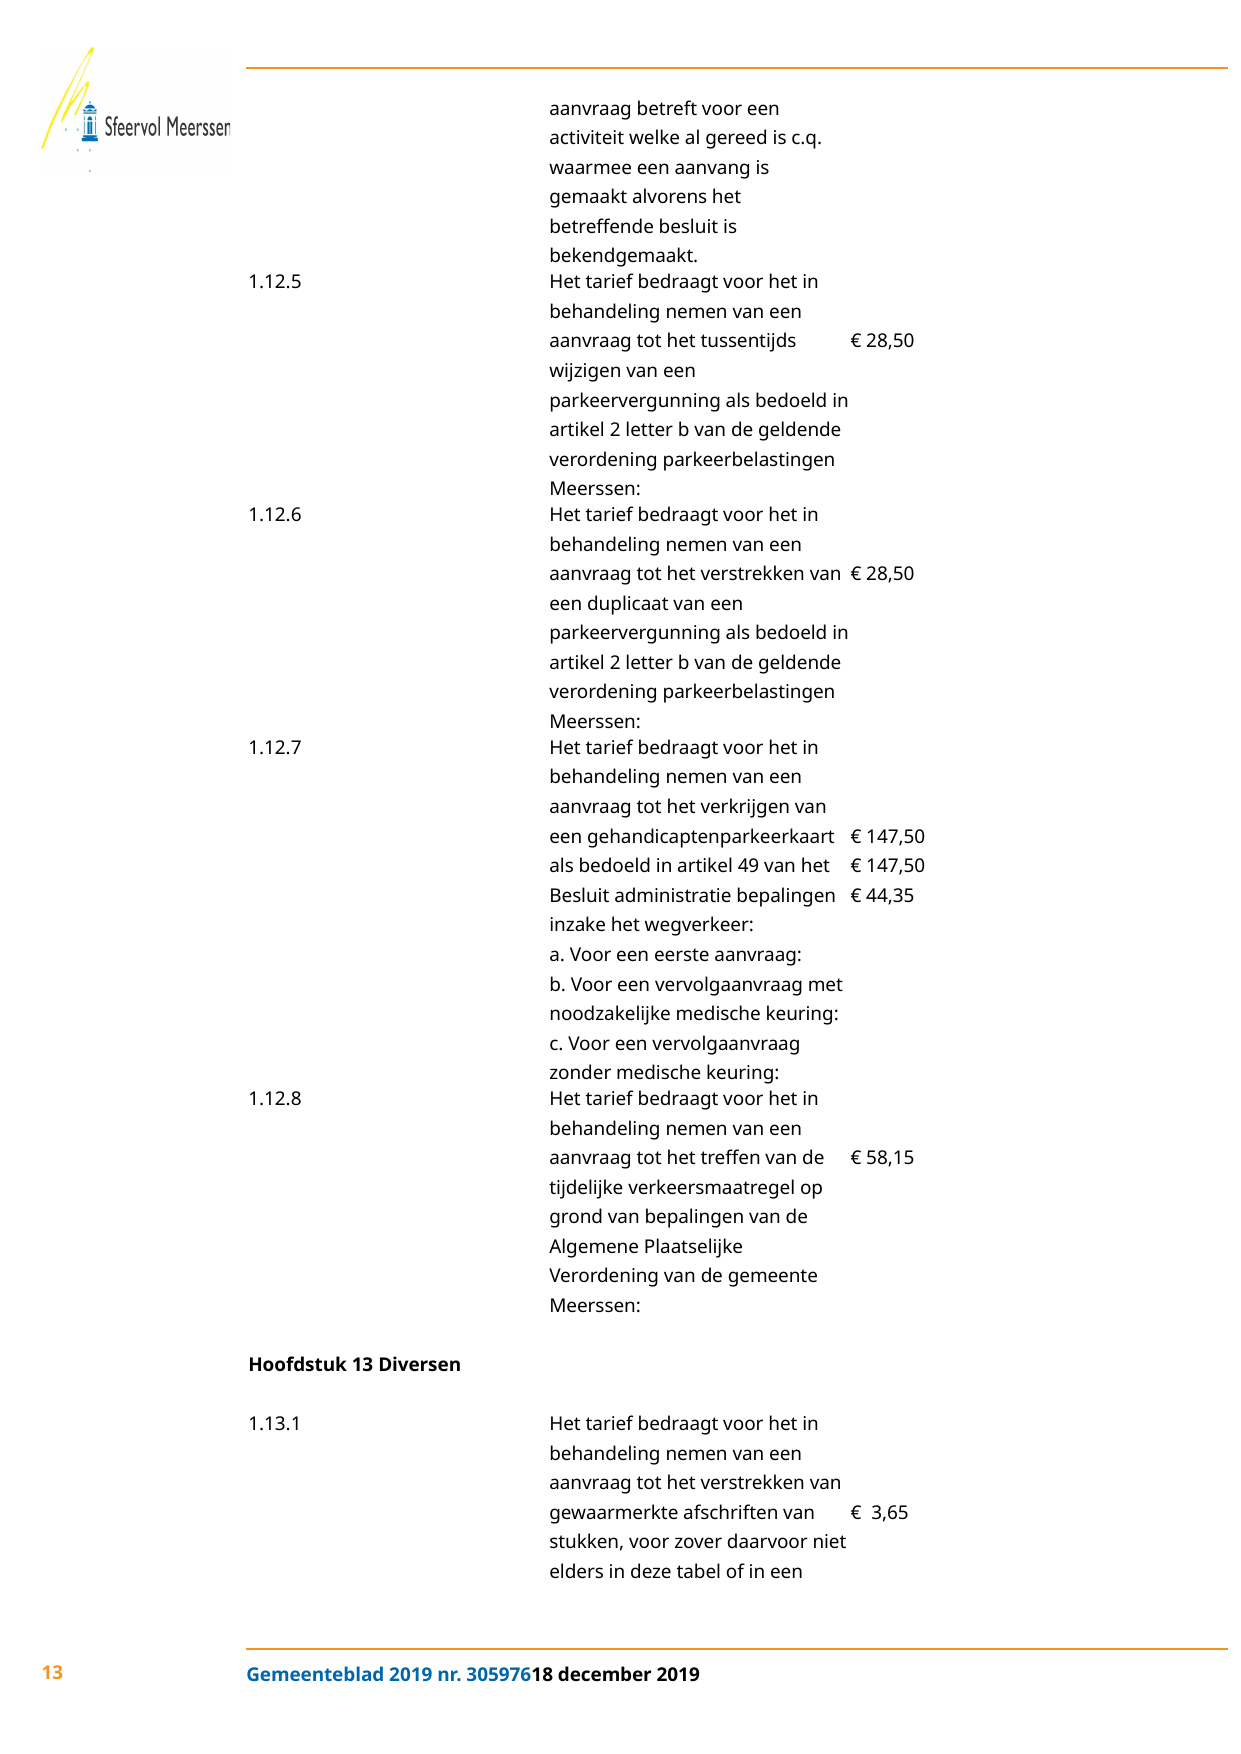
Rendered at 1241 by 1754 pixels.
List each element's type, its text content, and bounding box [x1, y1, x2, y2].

table_cell € 28,50 [850, 501, 1152, 734]
table_cell 1.12.5 [248, 269, 549, 501]
table_cell 1.12.7 [248, 734, 549, 1085]
table_cell 1.12.6 [248, 501, 549, 734]
text Hoofdstuk 13 Diversen [248, 1351, 1152, 1377]
table_cell Het tarief bedraagt voor het in behandeling nemen van een aanvraag tot het verkrijgen van een gehandicaptenparkeerkaart als bedoeld in artikel 49 van het Besluit administratie bepalingen inzake het wegverkeer: a. Voor een eerste aanvraag: b. Voor een vervolgaanvraag met noodzakelijke medische keuring: c. Voor een vervolgaanvraag zonder medische keuring: [549, 734, 850, 1085]
table_cell € 147,50 € 147,50 € 44,35 [850, 734, 1152, 1085]
table_header 1.13.1 [248, 1410, 549, 1584]
table_cell Het tarief bedraagt voor het in behandeling nemen van een aanvraag tot het tussentijds wijzigen van een parkeervergunning als bedoeld in artikel 2 letter b van de geldende verordening parkeerbelastingen Meerssen: [549, 269, 850, 501]
table_cell [850, 95, 1152, 268]
table_cell 1.12.8 [248, 1085, 549, 1318]
table_cell € 28,50 [850, 269, 1152, 501]
picture [41, 47, 231, 172]
table_header € 3,65 [850, 1410, 1152, 1584]
table_cell Het tarief bedraagt voor het in behandeling nemen van een aanvraag tot het treffen van de tijdelijke verkeersmaatregel op grond van bepalingen van de Algemene Plaatselijke Verordening van de gemeente Meerssen: [549, 1085, 850, 1318]
table_cell aanvraag betreft voor een activiteit welke al gereed is c.q. waarmee een aanvang is gemaakt alvorens het betreffende besluit is bekendgemaakt. [549, 95, 850, 268]
table_cell € 58,15 [850, 1085, 1152, 1318]
table_cell [248, 95, 549, 268]
table_cell Het tarief bedraagt voor het in behandeling nemen van een aanvraag tot het verstrekken van een duplicaat van een parkeervergunning als bedoeld in artikel 2 letter b van de geldende verordening parkeerbelastingen Meerssen: [549, 501, 850, 734]
table_header Het tarief bedraagt voor het in behandeling nemen van een aanvraag tot het verstrekken van gewaarmerkte afschriften van stukken, voor zover daarvoor niet elders in deze tabel of in een [549, 1410, 850, 1584]
